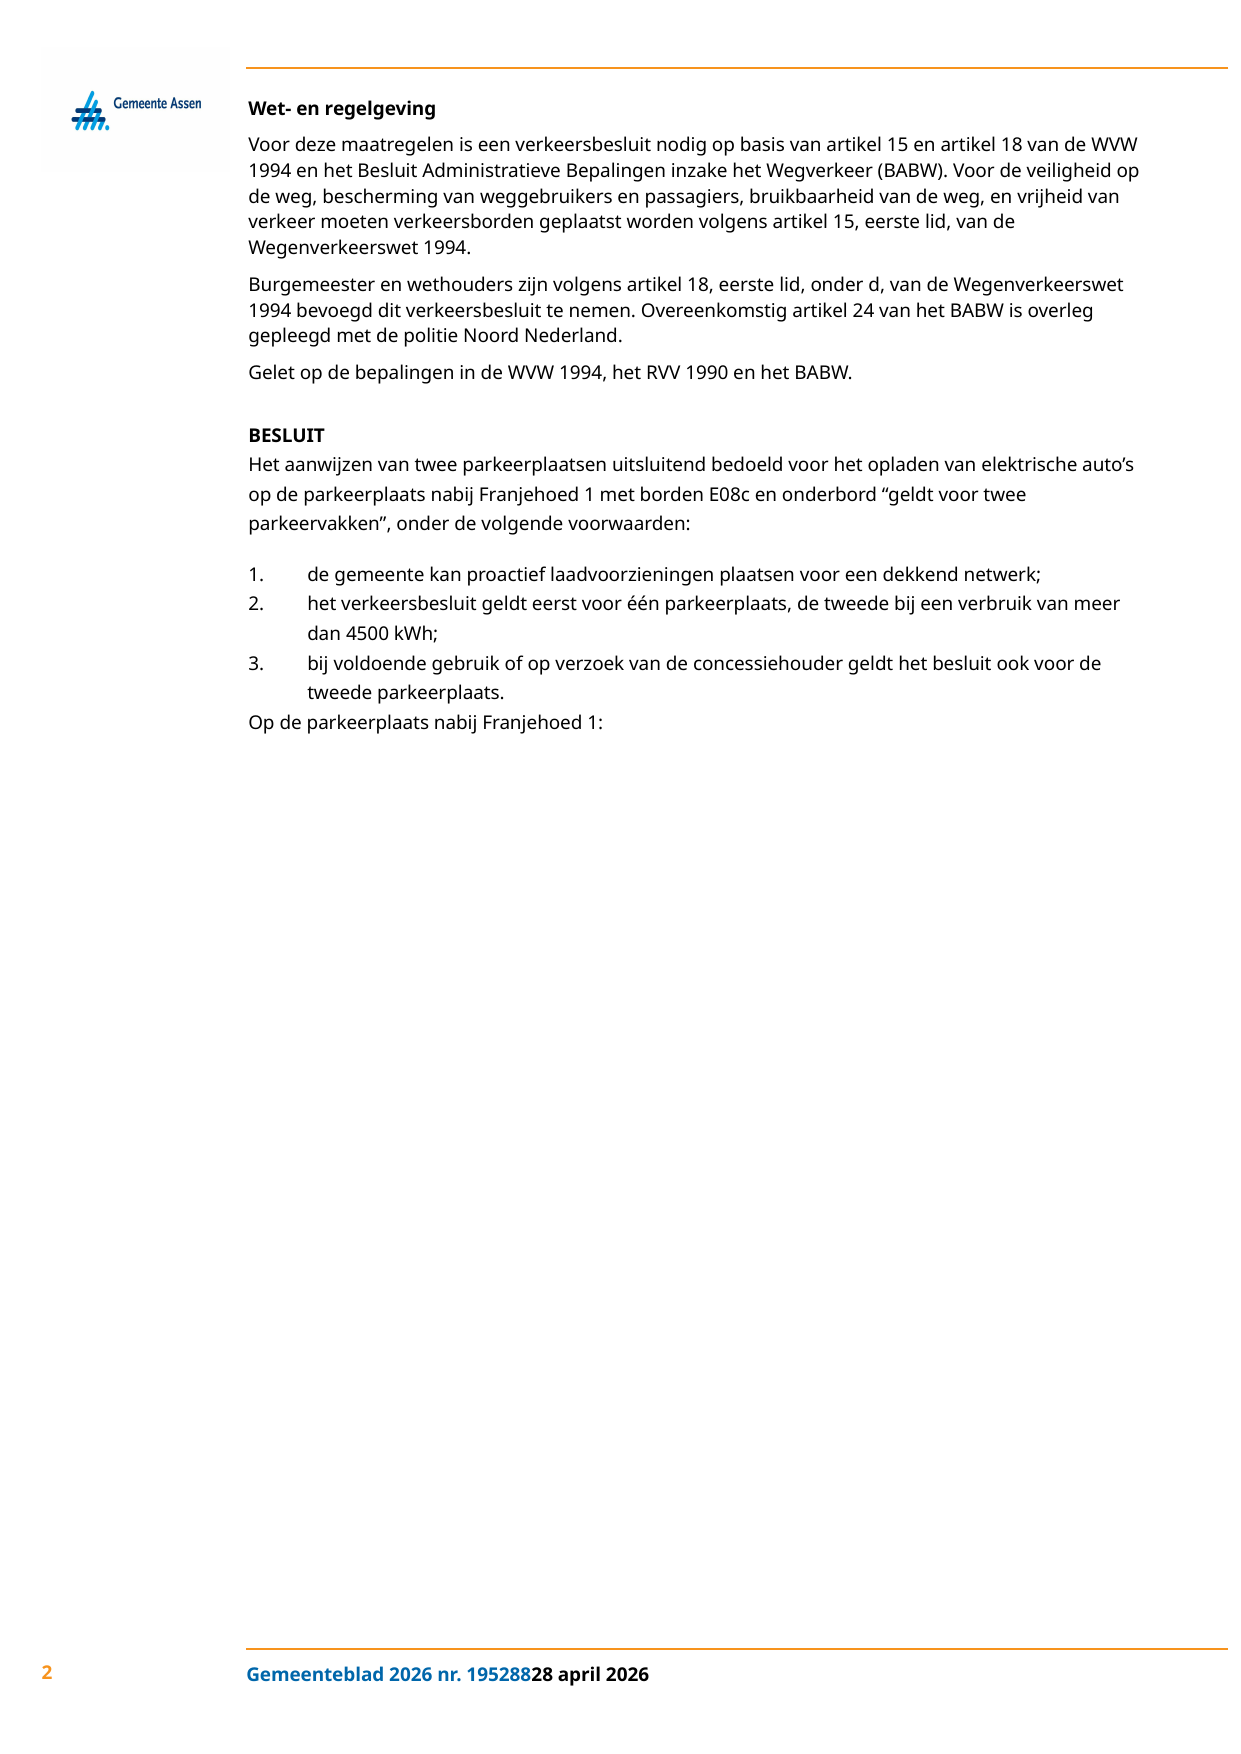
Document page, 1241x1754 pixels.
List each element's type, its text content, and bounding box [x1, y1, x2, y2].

list de gemeente kan proactief laadvoorzieningen plaatsen voor een dekkend netwerk; [248, 561, 1152, 587]
text BESLUIT [248, 422, 1152, 448]
text Burgemeester en wethouders zijn volgens artikel 18, eerste lid, onder d, van de Wegenverkeerswet 1994 bevoegd dit verkeersbesluit te nemen. Overeenkomstig artikel 24 van het BABW is overleg gepleegd met de politie Noord Nederland. [248, 271, 1152, 348]
text Het aanwijzen van twee parkeerplaatsen uitsluitend bedoeld voor het opladen van elektrische auto’s op de parkeerplaats nabij Franjehoed 1 met borden E08c en onderbord “geldt voor twee parkeervakken”, onder de volgende voorwaarden: [248, 451, 1152, 536]
picture [41, 47, 231, 172]
text Wet- en regelgeving [248, 95, 1152, 121]
text Gelet op de bepalingen in de WVW 1994, het RVV 1990 en het BABW. [248, 359, 1152, 385]
text Voor deze maatregelen is een verkeersbesluit nodig op basis van artikel 15 en artikel 18 van de WVW 1994 en het Besluit Administratieve Bepalingen inzake het Wegverkeer (BABW). Voor de veiligheid op de weg, bescherming van weggebruikers en passagiers, bruikbaarheid van de weg, en vrijheid van verkeer moeten verkeersborden geplaatst worden volgens artikel 15, eerste lid, van de Wegenverkeerswet 1994. [248, 131, 1152, 260]
list het verkeersbesluit geldt eerst voor één parkeerplaats, de tweede bij een verbruik van meer dan 4500 kWh; [248, 591, 1152, 646]
text Op de parkeerplaats nabij Franjehoed 1: [248, 709, 1152, 735]
list bij voldoende gebruik of op verzoek van de concessiehouder geldt het besluit ook voor de tweede parkeerplaats. [248, 650, 1152, 705]
